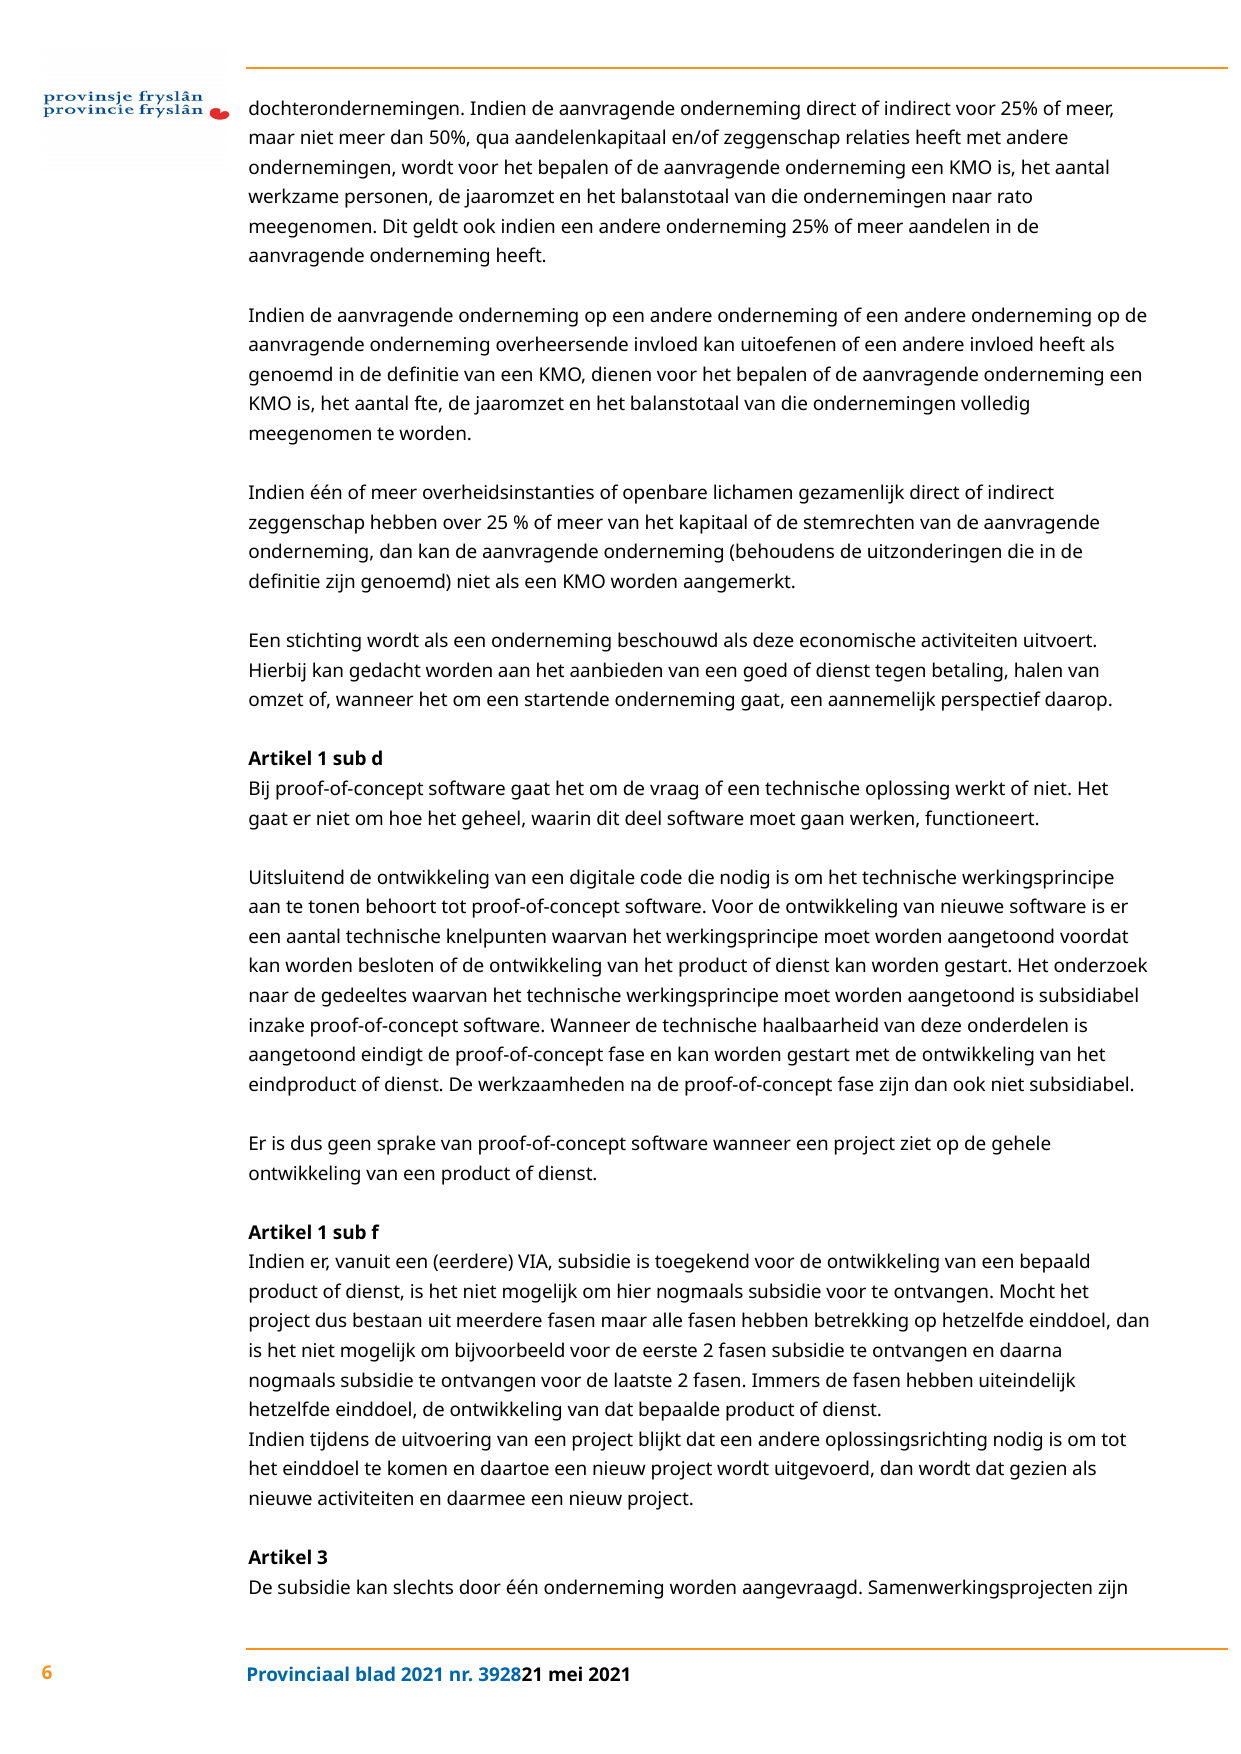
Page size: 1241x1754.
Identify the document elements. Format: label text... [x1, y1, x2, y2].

text Indien tijdens de uitvoering van een project blijkt dat een andere oplossingsrichting nodig is om tot het einddoel te komen en daartoe een nieuw project wordt uitgevoerd, dan wordt dat gezien als nieuwe activiteiten en daarmee een nieuw project. [248, 1426, 1152, 1511]
text Artikel 1 sub f [248, 1219, 1152, 1245]
text De subsidie kan slechts door één onderneming worden aangevraagd. Samenwerkingsprojecten zijn [248, 1574, 1152, 1600]
text Artikel 1 sub d [248, 746, 1152, 771]
text Artikel 3 [248, 1544, 1152, 1570]
text Uitsluitend de ontwikkeling van een digitale code die nodig is om het technische werkingsprincipe aan te tonen behoort tot proof-of-concept software. Voor de ontwikkeling van nieuwe software is er een aantal technische knelpunten waarvan het werkingsprincipe moet worden aangetoond voordat kan worden besloten of de ontwikkeling van het product of dienst kan worden gestart. Het onderzoek naar de gedeeltes waarvan het technische werkingsprincipe moet worden aangetoond is subsidiabel inzake proof-of-concept software. Wanneer de technische haalbaarheid van deze onderdelen is aangetoond eindigt de proof-of-concept fase en kan worden gestart met de ontwikkeling van het eindproduct of dienst. De werkzaamheden na de proof-of-concept fase zijn dan ook niet subsidiabel. [248, 864, 1152, 1097]
picture [41, 47, 231, 172]
text Een stichting wordt als een onderneming beschouwd als deze economische activiteiten uitvoert. Hierbij kan gedacht worden aan het aanbieden van een goed of dienst tegen betaling, halen van omzet of, wanneer het om een startende onderneming gaat, een aannemelijk perspectief daarop. [248, 627, 1152, 712]
text Indien er, vanuit een (eerdere) VIA, subsidie is toegekend voor de ontwikkeling van een bepaald product of dienst, is het niet mogelijk om hier nogmaals subsidie voor te ontvangen. Mocht het project dus bestaan uit meerdere fasen maar alle fasen hebben betrekking op hetzelfde einddoel, dan is het niet mogelijk om bijvoorbeeld voor de eerste 2 fasen subsidie te ontvangen en daarna nogmaals subsidie te ontvangen voor de laatste 2 fasen. Immers de fasen hebben uiteindelijk hetzelfde einddoel, de ontwikkeling van dat bepaalde product of dienst. [248, 1248, 1152, 1422]
text Bij proof-of-concept software gaat het om de vraag of een technische oplossing werkt of niet. Het gaat er niet om hoe het geheel, waarin dit deel software moet gaan werken, functioneert. [248, 775, 1152, 831]
text Er is dus geen sprake van proof-of-concept software wanneer een project ziet op de gehele ontwikkeling van een product of dienst. [248, 1130, 1152, 1186]
text dochterondernemingen. Indien de aanvragende onderneming direct of indirect voor 25% of meer, maar niet meer dan 50%, qua aandelenkapitaal en/of zeggenschap relaties heeft met andere ondernemingen, wordt voor het bepalen of de aanvragende onderneming een KMO is, het aantal werkzame personen, de jaaromzet en het balanstotaal van die ondernemingen naar rato meegenomen. Dit geldt ook indien een andere onderneming 25% of meer aandelen in de aanvragende onderneming heeft. [248, 95, 1152, 268]
text Indien de aanvragende onderneming op een andere onderneming of een andere onderneming op de aanvragende onderneming overheersende invloed kan uitoefenen of een andere invloed heeft als genoemd in de definitie van een KMO, dienen voor het bepalen of de aanvragende onderneming een KMO is, het aantal fte, de jaaromzet en het balanstotaal van die ondernemingen volledig meegenomen te worden. [248, 302, 1152, 446]
text Indien één of meer overheidsinstanties of openbare lichamen gezamenlijk direct of indirect zeggenschap hebben over 25 % of meer van het kapitaal of de stemrechten van de aanvragende onderneming, dan kan de aanvragende onderneming (behoudens de uitzonderingen die in de definitie zijn genoemd) niet als een KMO worden aangemerkt. [248, 479, 1152, 594]
